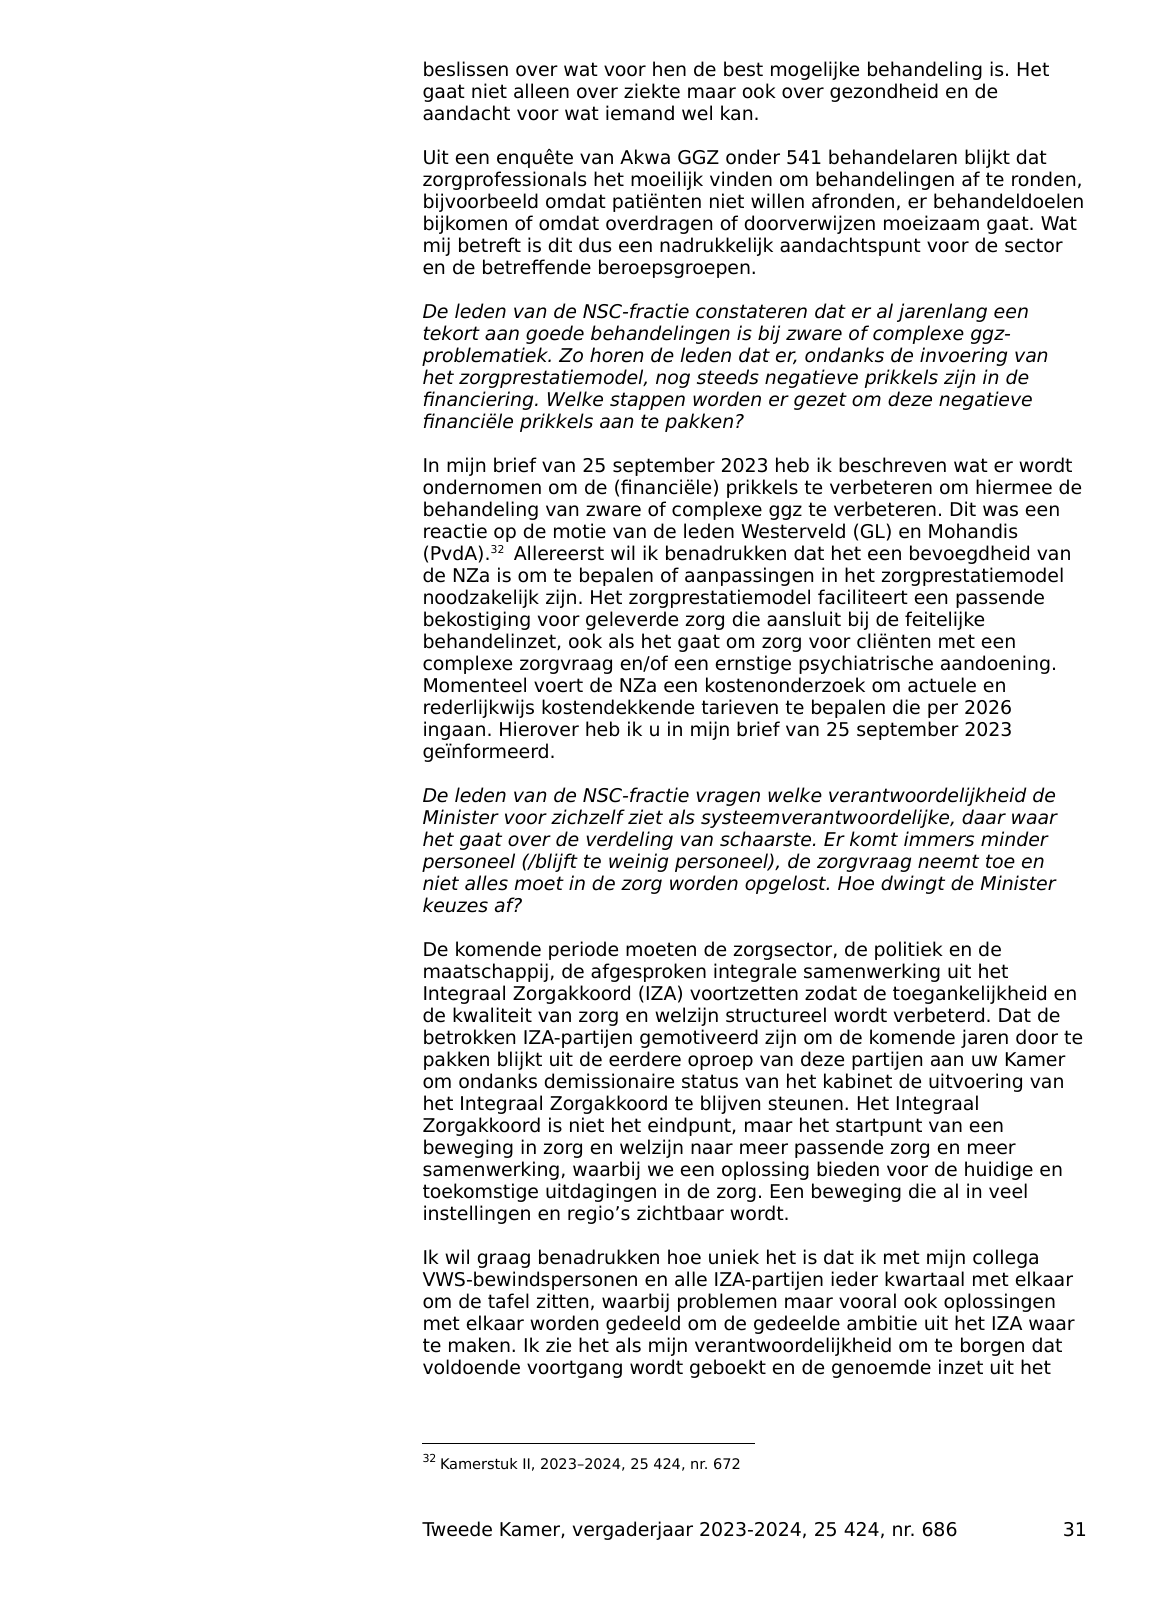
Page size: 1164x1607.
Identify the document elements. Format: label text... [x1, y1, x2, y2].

text De leden van de NSC-fractie constateren dat er al jarenlang een tekort aan goede behandelingen is bij zware of complexe ggz-problematiek. Zo horen de leden dat er, ondanks de invoering van het zorgprestatiemodel, nog steeds negatieve prikkels zijn in de financiering. Welke stappen worden er gezet om deze negatieve financiële prikkels aan te pakken? [422, 301, 1087, 433]
text Ik wil graag benadrukken hoe uniek het is dat ik met mijn collega VWS-bewindspersonen en alle IZA-partijen ieder kwartaal met elkaar om de tafel zitten, waarbij problemen maar vooral ook oplossingen met elkaar worden gedeeld om de gedeelde ambitie uit het IZA waar te maken. Ik zie het als mijn verantwoordelijkheid om te borgen dat voldoende voortgang wordt geboekt en de genoemde inzet uit het [422, 1247, 1087, 1379]
text De leden van de NSC-fractie vragen welke verantwoordelijkheid de Minister voor zichzelf ziet als systeemverantwoordelijke, daar waar het gaat over de verdeling van schaarste. Er komt immers minder personeel (/blijft te weinig personeel), de zorgvraag neemt toe en niet alles moet in de zorg worden opgelost. Hoe dwingt de Minister keuzes af? [422, 785, 1087, 917]
text Kamerstuk II, 2023–2024, 25 424, nr. 672 [422, 1452, 1087, 1474]
text In mijn brief van 25 september 2023 heb ik beschreven wat er wordt ondernomen om de (financiële) prikkels te verbeteren om hiermee de behandeling van zware of complexe ggz te verbeteren. Dit was een reactie op de motie van de leden Westerveld (GL) en Mohandis (PvdA). Allereerst wil ik benadrukken dat het een bevoegdheid van de NZa is om te bepalen of aanpassingen in het zorgprestatiemodel noodzakelijk zijn. Het zorgprestatiemodel faciliteert een passende bekostiging voor geleverde zorg die aansluit bij de feitelijke behandelinzet, ook als het gaat om zorg voor cliënten met een complexe zorgvraag en/of een ernstige psychiatrische aandoening. Momenteel voert de NZa een kostenonderzoek om actuele en rederlijkwijs kostendekkende tarieven te bepalen die per 2026 ingaan. Hierover heb ik u in mijn brief van 25 september 2023 geïnformeerd. [422, 455, 1087, 763]
text beslissen over wat voor hen de best mogelijke behandeling is. Het gaat niet alleen over ziekte maar ook over gezondheid en de aandacht voor wat iemand wel kan. [422, 59, 1087, 125]
text Uit een enquête van Akwa GGZ onder 541 behandelaren blijkt dat zorgprofessionals het moeilijk vinden om behandelingen af te ronden, bijvoorbeeld omdat patiënten niet willen afronden, er behandeldoelen bijkomen of omdat overdragen of doorverwijzen moeizaam gaat. Wat mij betreft is dit dus een nadrukkelijk aandachtspunt voor de sector en de betreffende beroepsgroepen. [422, 147, 1087, 279]
text De komende periode moeten de zorgsector, de politiek en de maatschappij, de afgesproken integrale samenwerking uit het Integraal Zorgakkoord (IZA) voortzetten zodat de toegankelijkheid en de kwaliteit van zorg en welzijn structureel wordt verbeterd. Dat de betrokken IZA-partijen gemotiveerd zijn om de komende jaren door te pakken blijkt uit de eerdere oproep van deze partijen aan uw Kamer om ondanks demissionaire status van het kabinet de uitvoering van het Integraal Zorgakkoord te blijven steunen. Het Integraal Zorgakkoord is niet het eindpunt, maar het startpunt van een beweging in zorg en welzijn naar meer passende zorg en meer samenwerking, waarbij we een oplossing bieden voor de huidige en toekomstige uitdagingen in de zorg. Een beweging die al in veel instellingen en regio’s zichtbaar wordt. [422, 939, 1087, 1225]
